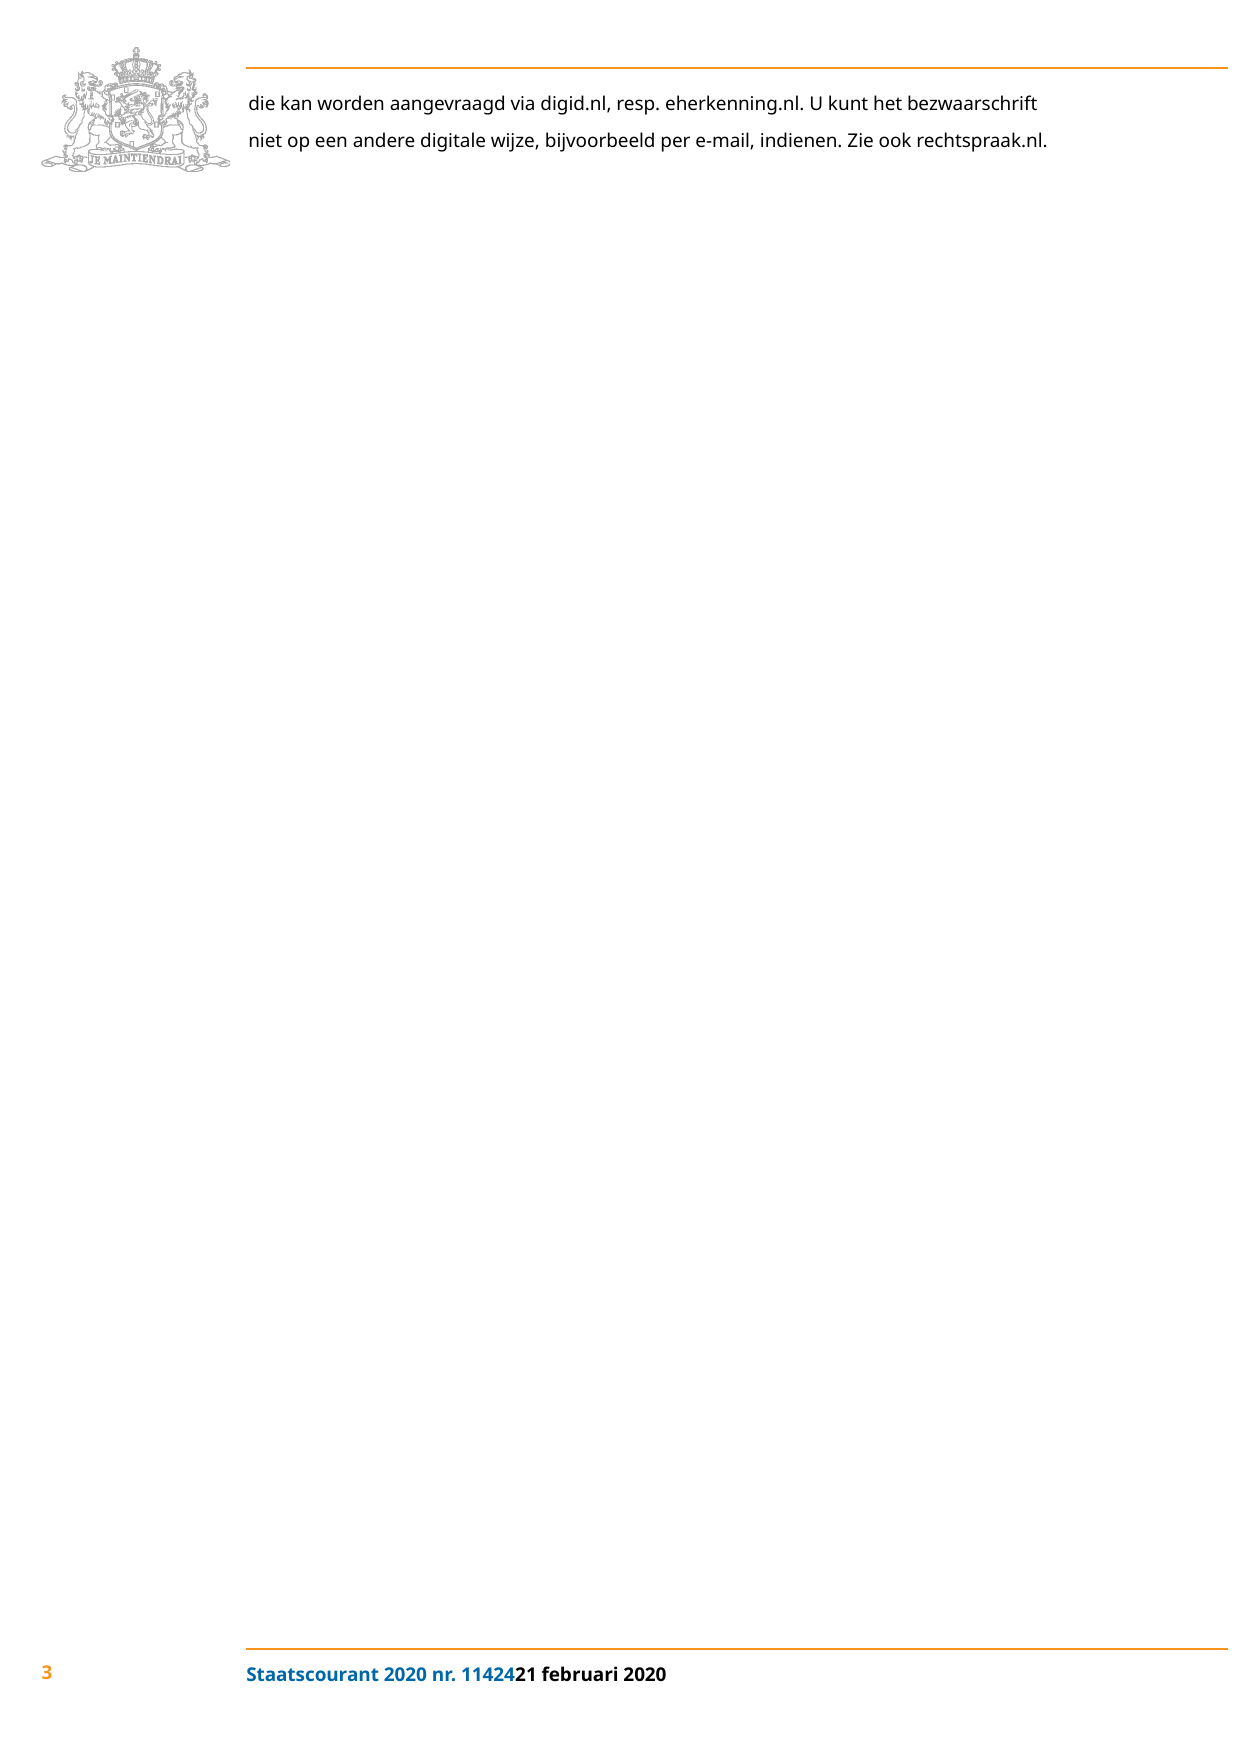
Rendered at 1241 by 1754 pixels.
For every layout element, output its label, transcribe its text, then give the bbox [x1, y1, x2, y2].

text die kan worden aangevraagd via digid.nl, resp. eherkenning.nl. U kunt het bezwaarschrift [248, 95, 1152, 114]
picture [41, 47, 231, 172]
text niet op een andere digitale wijze, bijvoorbeeld per e-mail, indienen. Zie ook rechtspraak.nl. [248, 132, 1152, 151]
